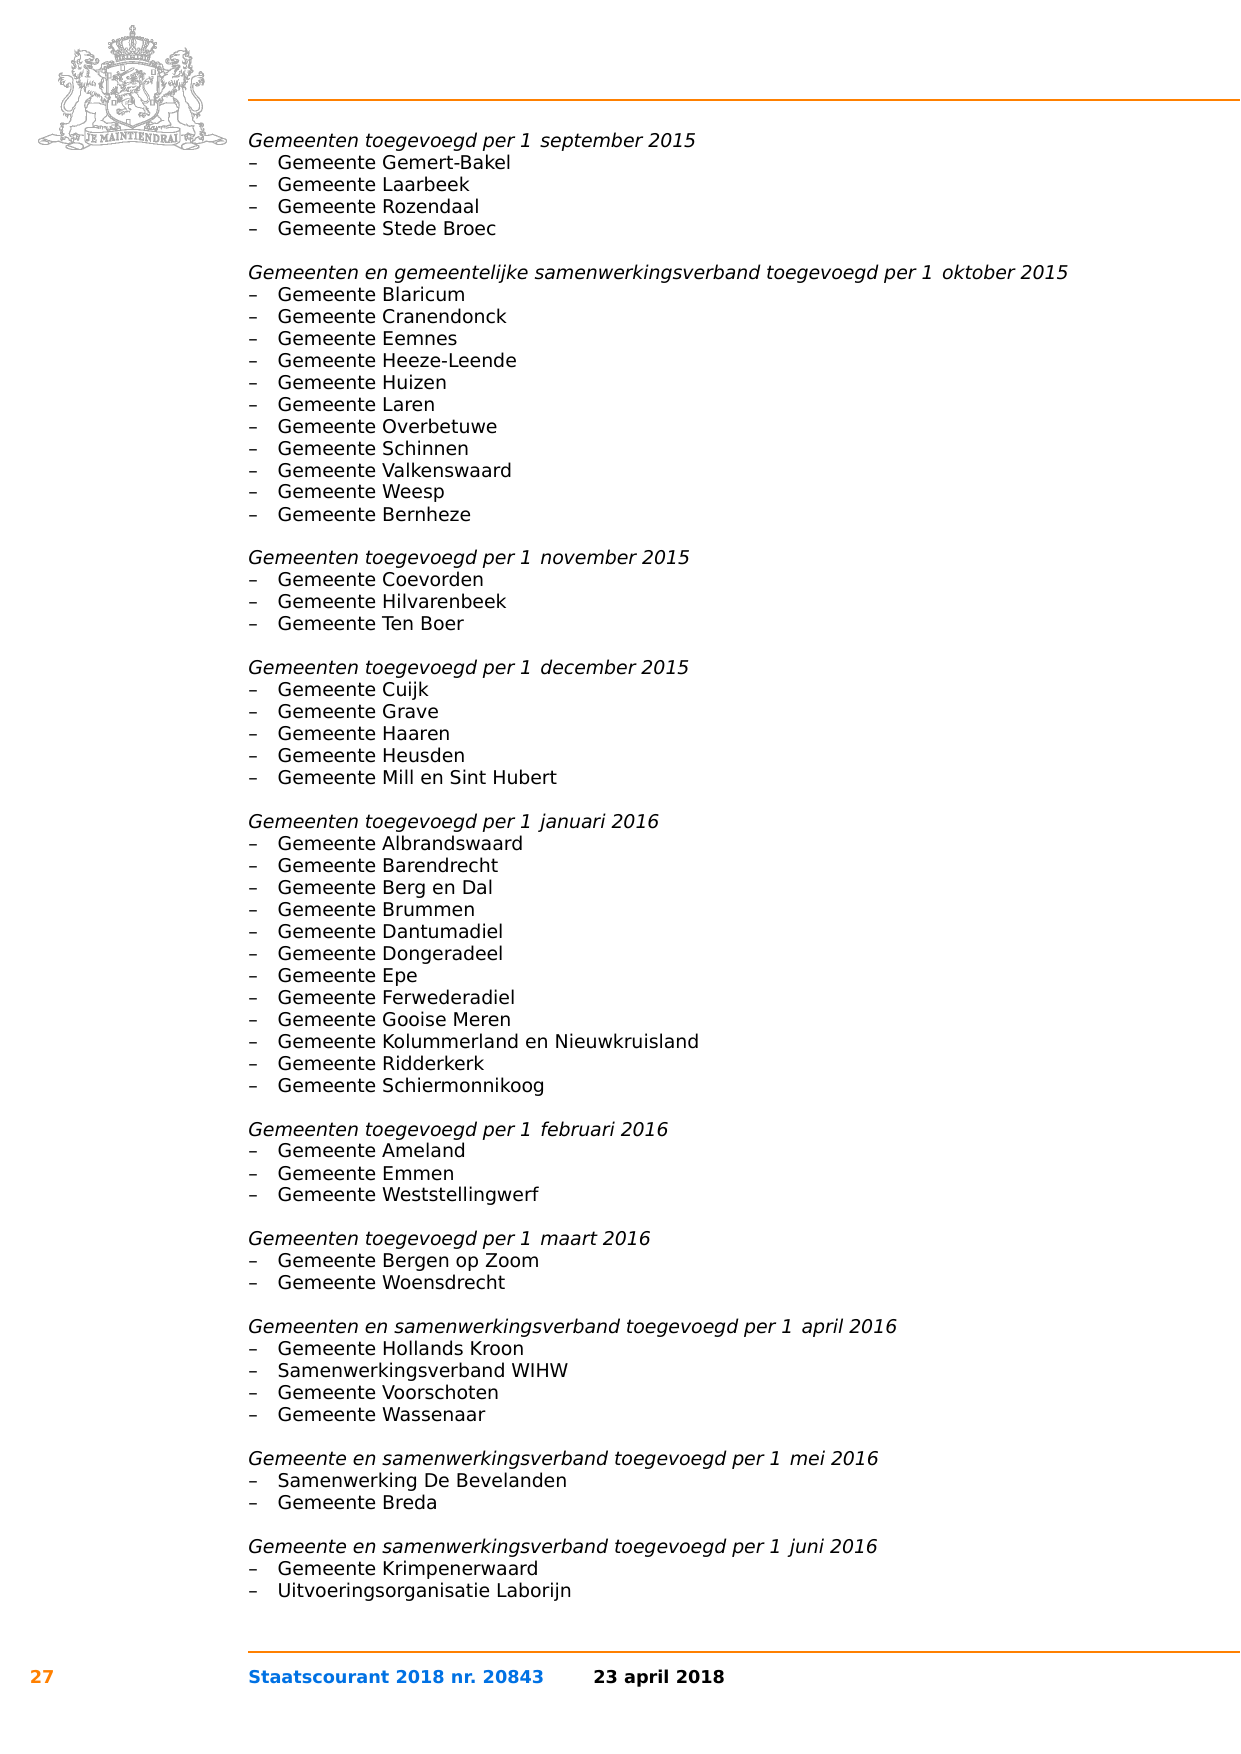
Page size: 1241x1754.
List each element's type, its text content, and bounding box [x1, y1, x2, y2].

text – Gemeente Haaren [248, 723, 1163, 745]
text – Gemeente Woensdrecht [248, 1272, 1163, 1294]
text – Gemeente Ten Boer [248, 613, 1163, 635]
text Gemeenten toegevoegd per 1 februari 2016 [248, 1118, 1163, 1140]
text – Gemeente Brummen [248, 899, 1163, 921]
text Gemeenten en samenwerkingsverband toegevoegd per 1 april 2016 [248, 1316, 1163, 1338]
text Gemeenten toegevoegd per 1 januari 2016 [248, 811, 1163, 833]
text – Gemeente Hilvarenbeek [248, 591, 1163, 613]
text – Gemeente Breda [248, 1492, 1163, 1514]
text Gemeenten toegevoegd per 1 november 2015 [248, 547, 1163, 569]
text – Samenwerkingsverband WIHW [248, 1360, 1163, 1382]
text – Gemeente Overbetuwe [248, 416, 1163, 437]
text – Gemeente Bergen op Zoom [248, 1250, 1163, 1272]
text – Gemeente Ameland [248, 1140, 1163, 1162]
text – Gemeente Schinnen [248, 437, 1163, 459]
text Gemeenten toegevoegd per 1 december 2015 [248, 657, 1163, 679]
text – Gemeente Coevorden [248, 569, 1163, 591]
text – Gemeente Barendrecht [248, 855, 1163, 877]
text – Samenwerking De Bevelanden [248, 1470, 1163, 1492]
text – Gemeente Bernheze [248, 503, 1163, 525]
text – Gemeente Hollands Kroon [248, 1338, 1163, 1360]
text Gemeenten toegevoegd per 1 september 2015 [248, 130, 1163, 152]
text – Gemeente Weesp [248, 481, 1163, 503]
text – Gemeente Eemnes [248, 328, 1163, 349]
text – Gemeente Huizen [248, 372, 1163, 393]
text – Gemeente Kolummerland en Nieuwkruisland [248, 1031, 1163, 1053]
text – Gemeente Grave [248, 701, 1163, 723]
text – Gemeente Epe [248, 965, 1163, 987]
text – Gemeente Cranendonck [248, 306, 1163, 328]
text – Gemeente Cuijk [248, 679, 1163, 701]
text – Gemeente Blaricum [248, 284, 1163, 306]
text – Gemeente Dongeradeel [248, 943, 1163, 965]
text – Gemeente Dantumadiel [248, 921, 1163, 943]
text – Uitvoeringsorganisatie Laborijn [248, 1579, 1163, 1602]
text – Gemeente Valkenswaard [248, 459, 1163, 481]
text – Gemeente Gemert-Bakel [248, 152, 1163, 174]
text – Gemeente Heeze-Leende [248, 349, 1163, 372]
text Gemeente en samenwerkingsverband toegevoegd per 1 mei 2016 [248, 1448, 1163, 1470]
text – Gemeente Ridderkerk [248, 1053, 1163, 1074]
text – Gemeente Stede Broec [248, 218, 1163, 240]
text – Gemeente Albrandswaard [248, 833, 1163, 855]
text – Gemeente Schiermonnikoog [248, 1074, 1163, 1097]
text – Gemeente Laarbeek [248, 174, 1163, 196]
text – Gemeente Mill en Sint Hubert [248, 767, 1163, 789]
text – Gemeente Berg en Dal [248, 877, 1163, 899]
text Gemeenten toegevoegd per 1 maart 2016 [248, 1228, 1163, 1250]
text – Gemeente Krimpenerwaard [248, 1558, 1163, 1579]
text Gemeenten en gemeentelijke samenwerkingsverband toegevoegd per 1 oktober 2015 [248, 262, 1163, 284]
text Gemeente en samenwerkingsverband toegevoegd per 1 juni 2016 [248, 1536, 1163, 1558]
text – Gemeente Heusden [248, 745, 1163, 767]
text – Gemeente Wassenaar [248, 1404, 1163, 1426]
text – Gemeente Rozendaal [248, 196, 1163, 218]
text – Gemeente Ferwederadiel [248, 987, 1163, 1009]
text – Gemeente Emmen [248, 1162, 1163, 1184]
picture [38, 25, 227, 150]
text – Gemeente Voorschoten [248, 1382, 1163, 1404]
text – Gemeente Weststellingwerf [248, 1184, 1163, 1206]
text – Gemeente Gooise Meren [248, 1009, 1163, 1031]
text – Gemeente Laren [248, 393, 1163, 416]
